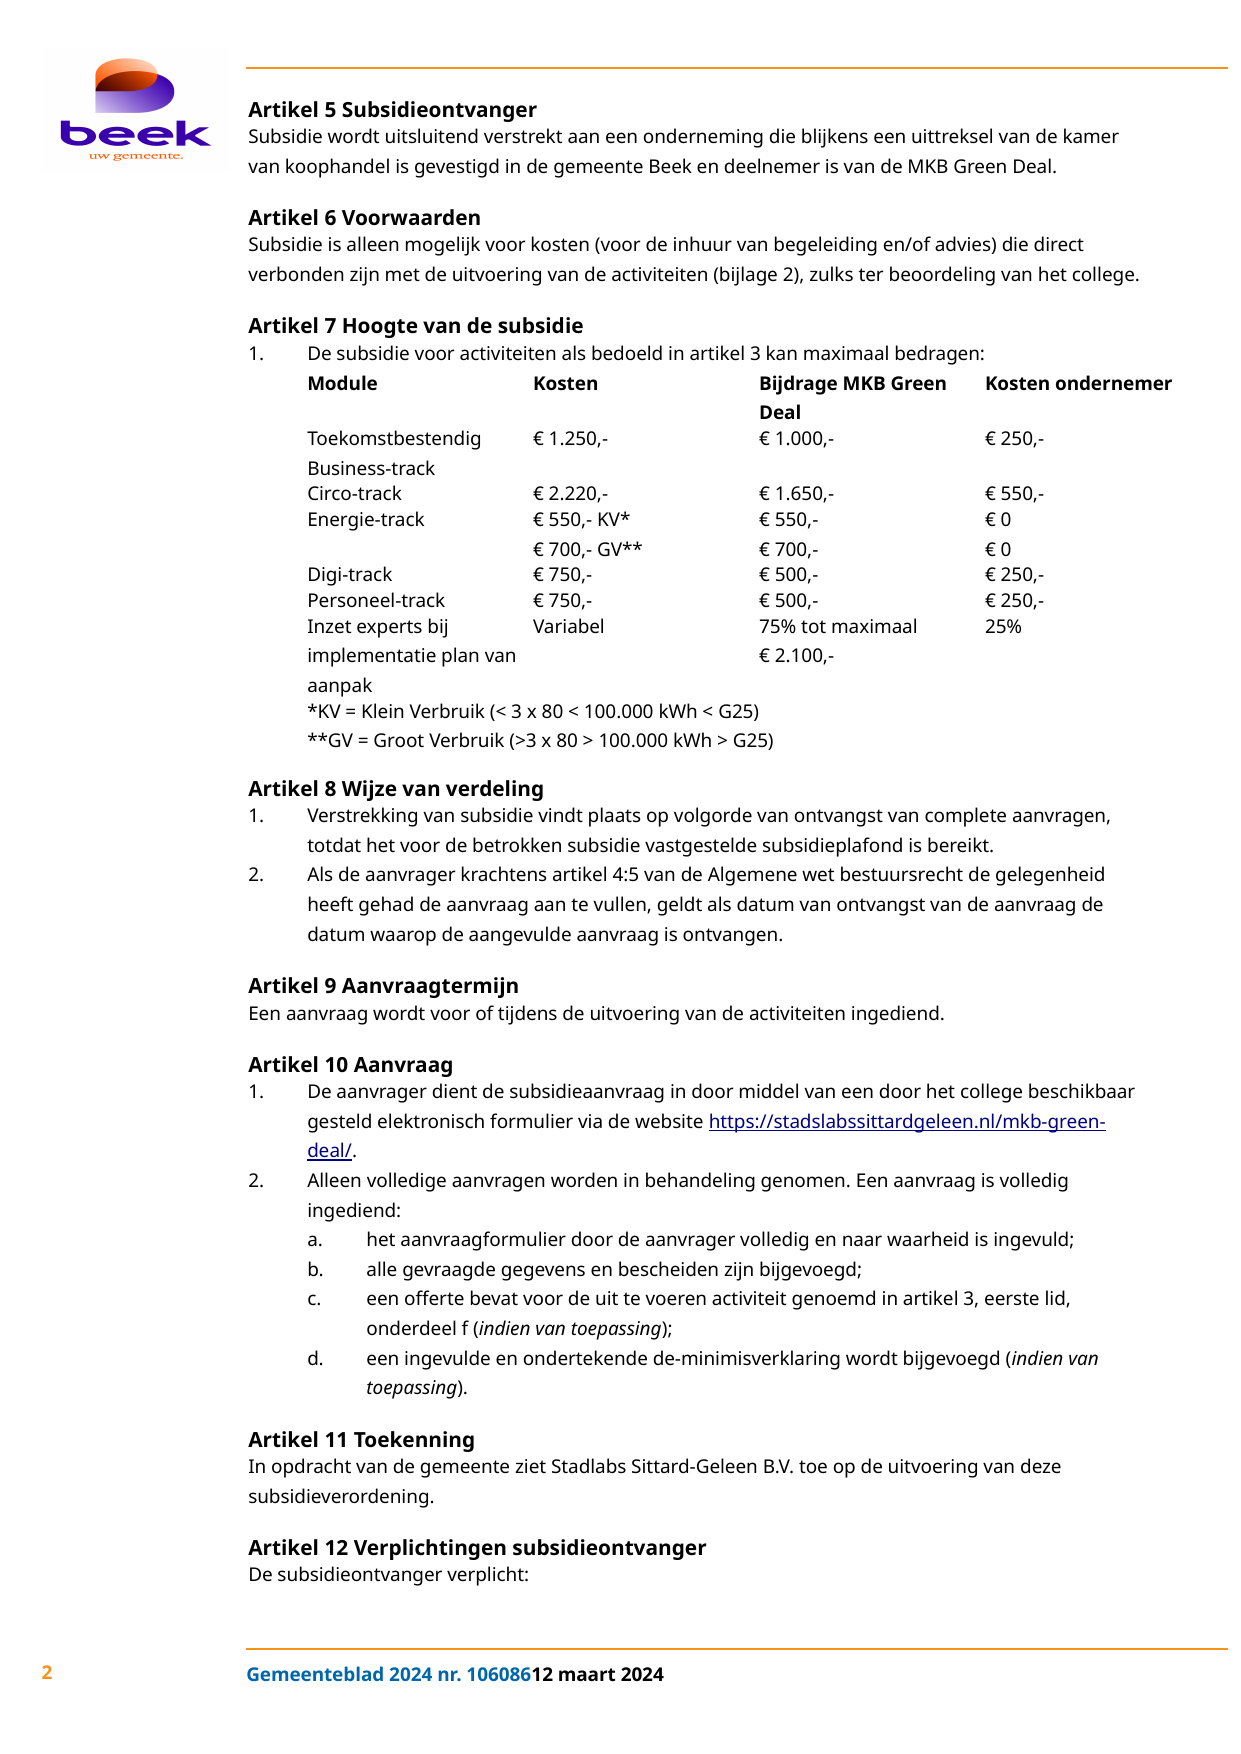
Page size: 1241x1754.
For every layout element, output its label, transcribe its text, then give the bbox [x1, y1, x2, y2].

table_cell 25% [985, 613, 1211, 698]
table_cell € 250,- [985, 561, 1211, 587]
table_cell € 2.220,- [533, 480, 759, 506]
list alle gevraagde gegevens en bescheiden zijn bijgevoegd; [307, 1256, 1152, 1282]
table_cell € 250,- [985, 425, 1211, 480]
text Artikel 11 Toekenning [248, 1425, 1152, 1453]
list De subsidie voor activiteiten als bedoeld in artikel 3 kan maximaal bedragen: [248, 340, 1152, 366]
table_cell € 500,- [759, 587, 985, 613]
list een offerte bevat voor de uit te voeren activiteit genoemd in artikel 3, eerste lid, onderdeel f (indien van toepassing); [307, 1286, 1152, 1341]
text Een aanvraag wordt voor of tijdens de uitvoering van de activiteiten ingediend. [248, 1000, 1152, 1025]
table_cell € 1.650,- [759, 480, 985, 506]
table_cell € 250,- [985, 587, 1211, 613]
text Artikel 7 Hoogte van de subsidie [248, 312, 1152, 340]
table_cell Circo-track [307, 480, 533, 506]
text Subsidie is alleen mogelijk voor kosten (voor de inhuur van begeleiding en/of advies) die direct verbonden zijn met de uitvoering van de activiteiten (bijlage 2), zulks ter beoordeling van het college. [248, 232, 1152, 287]
table_cell Variabel [533, 613, 759, 698]
table_cell Personeel-track [307, 587, 533, 613]
text Artikel 12 Verplichtingen subsidieontvanger [248, 1533, 1152, 1562]
table_cell € 1.250,- [533, 425, 759, 480]
table_cell Toekomstbestendig Business-track [307, 425, 533, 480]
table_header Kosten [533, 370, 759, 425]
table_cell € 550,- € 700,- [759, 506, 985, 561]
table_header Bijdrage MKB Green Deal [759, 370, 985, 425]
table_cell € 1.000,- [759, 425, 985, 480]
table_cell Digi-track [307, 561, 533, 587]
list Alleen volledige aanvragen worden in behandeling genomen. Een aanvraag is volledig ingediend: [248, 1167, 1152, 1223]
list Als de aanvrager krachtens artikel 4:5 van de Algemene wet bestuursrecht de gelegenheid heeft gehad de aanvraag aan te vullen, geldt als datum van ontvangst van de aanvraag de datum waarop de aangevulde aanvraag is ontvangen. [248, 862, 1152, 947]
list een ingevulde en ondertekende de-minimisverklaring wordt bijgevoegd (indien van toepassing). [307, 1345, 1152, 1400]
table_header Kosten ondernemer [985, 370, 1211, 425]
text De subsidieontvanger verplicht: [248, 1562, 1152, 1587]
text Subsidie wordt uitsluitend verstrekt aan een onderneming die blijkens een uittreksel van de kamer van koophandel is gevestigd in de gemeente Beek en deelnemer is van de MKB Green Deal. [248, 123, 1152, 178]
text Artikel 8 Wijze van verdeling [248, 774, 1152, 802]
table_cell € 750,- [533, 561, 759, 587]
table_cell Inzet experts bij implementatie plan van aanpak [307, 613, 533, 698]
list Verstrekking van subsidie vindt plaats op volgorde van ontvangst van complete aanvragen, totdat het voor de betrokken subsidie vastgestelde subsidieplafond is bereikt. [248, 802, 1152, 858]
text In opdracht van de gemeente ziet Stadlabs Sittard-Geleen B.V. toe op de uitvoering van deze subsidieverordening. [248, 1453, 1152, 1508]
table_cell 75% tot maximaal € 2.100,- [759, 613, 985, 698]
text Artikel 6 Voorwaarden [248, 203, 1152, 232]
table_cell € 750,- [533, 587, 759, 613]
text Artikel 10 Aanvraag [248, 1050, 1152, 1078]
text Artikel 9 Aanvraagtermijn [248, 971, 1152, 1000]
table_header Module [307, 370, 533, 425]
table_cell € 550,- [985, 480, 1211, 506]
picture [41, 47, 231, 172]
table_cell € 550,- KV* € 700,- GV** [533, 506, 759, 561]
text Artikel 5 Subsidieontvanger [248, 95, 1152, 123]
list het aanvraagformulier door de aanvrager volledig en naar waarheid is ingevuld; [307, 1226, 1152, 1252]
table_cell € 0 € 0 [985, 506, 1211, 561]
list De aanvrager dient de subsidieaanvraag in door middel van een door het college beschikbaar gesteld elektronisch formulier via de website https://stadslabssittardgeleen.nl/mkb-green-deal/. [248, 1078, 1152, 1163]
table_cell *KV = Klein Verbruik (< 3 x 80 < 100.000 kWh < G25) **GV = Groot Verbruik (>3 x 80 > 100.000 kWh > G25) [307, 698, 1211, 753]
table_cell € 500,- [759, 561, 985, 587]
table_cell Energie-track [307, 506, 533, 561]
